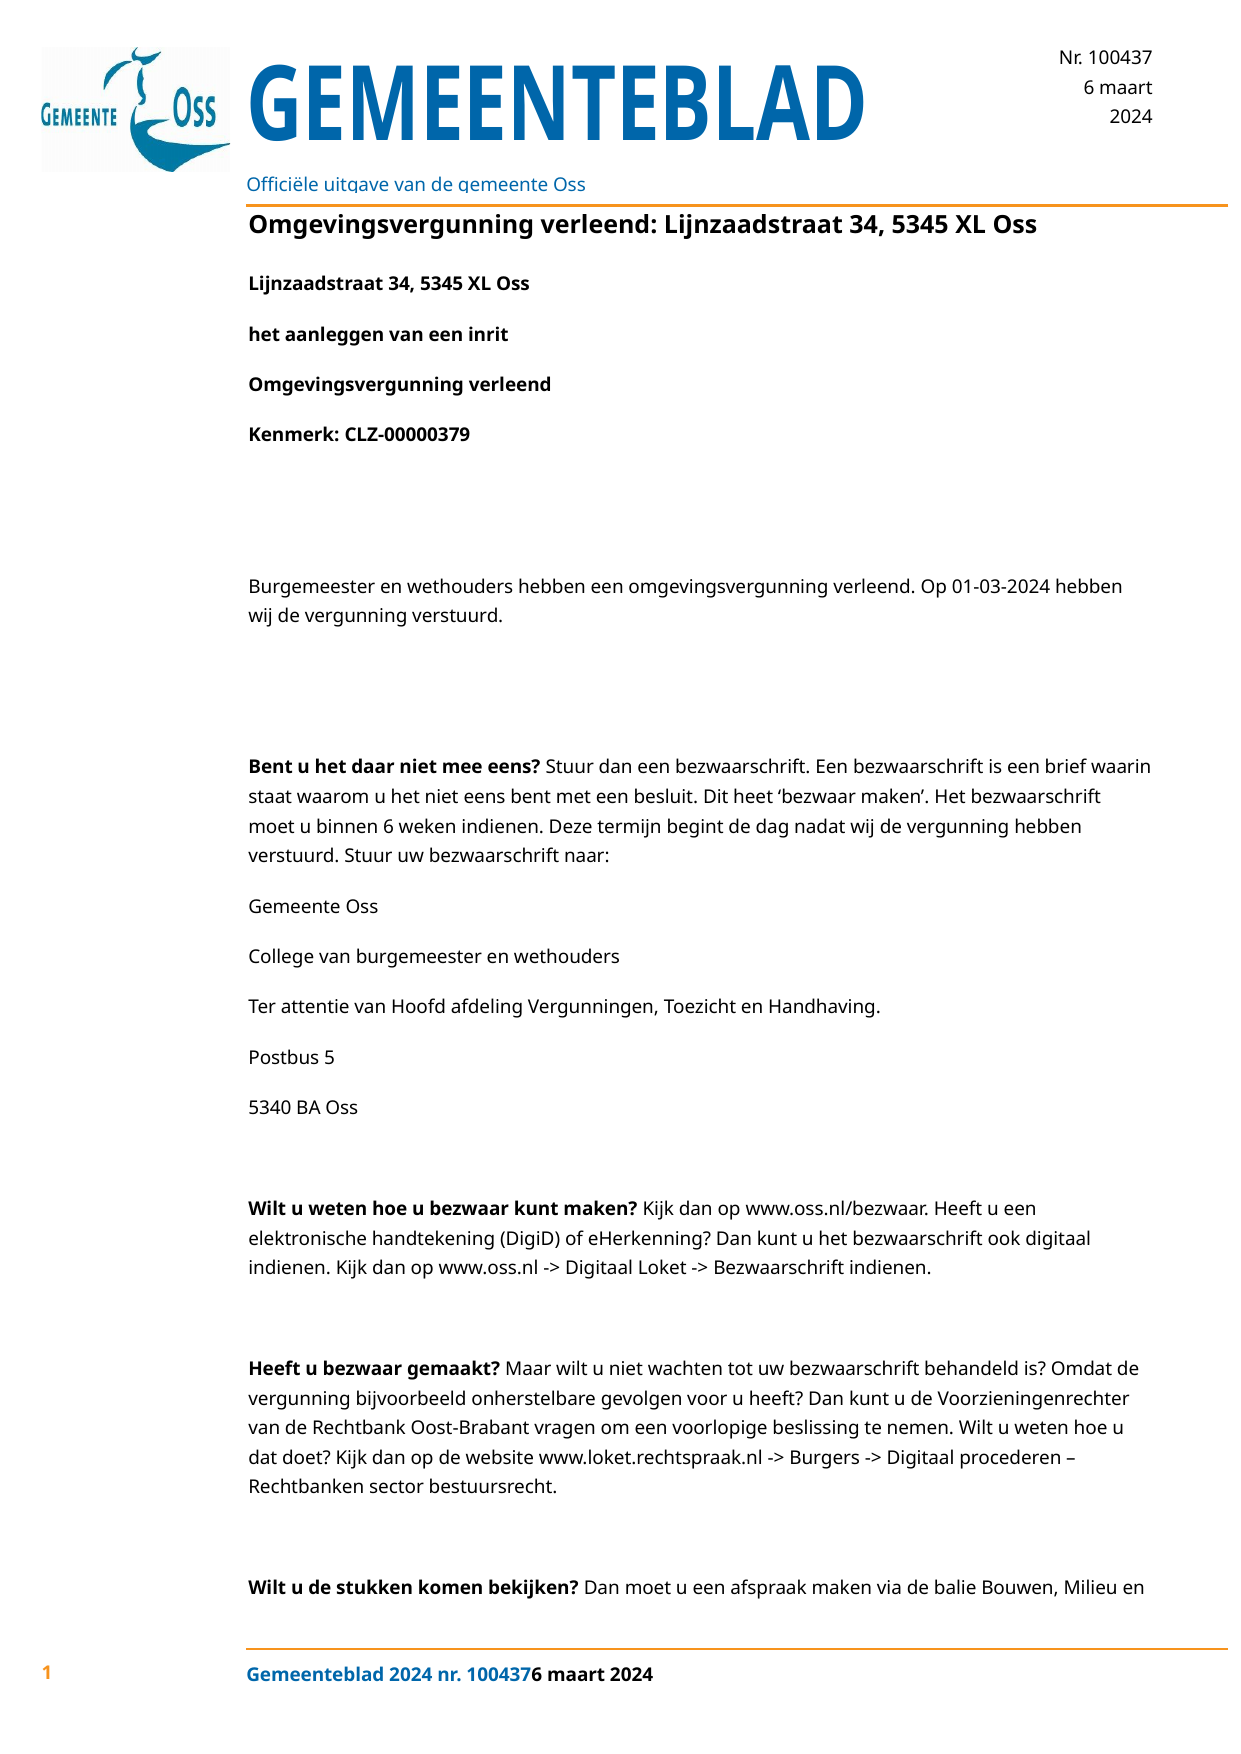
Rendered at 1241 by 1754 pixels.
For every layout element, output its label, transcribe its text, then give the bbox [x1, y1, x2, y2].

text Burgemeester en wethouders hebben een omgevingsvergunning verleend. Op 01-03-2024 hebben wij de vergunning verstuurd. [248, 573, 1152, 628]
text Omgevingsvergunning verleend [248, 371, 1152, 397]
text Wilt u weten hoe u bezwaar kunt maken? Kijk dan op www.oss.nl/bezwaar. Heeft u een elektronische handtekening (DigiD) of eHerkenning? Dan kunt u het bezwaarschrift ook digitaal indienen. Kijk dan op www.oss.nl -> Digitaal Loket -> Bezwaarschrift indienen. [248, 1195, 1152, 1280]
text Bent u het daar niet mee eens? Stuur dan een bezwaarschrift. Een bezwaarschrift is een brief waarin staat waarom u het niet eens bent met een besluit. Dit heet ‘bezwaar maken’. Het bezwaarschrift moet u binnen 6 weken indienen. Deze termijn begint de dag nadat wij de vergunning hebben verstuurd. Stuur uw bezwaarschrift naar: [248, 754, 1152, 868]
picture [41, 47, 231, 172]
text Kenmerk: CLZ-00000379 [248, 422, 1152, 447]
text Gemeente Oss [248, 893, 1152, 918]
text Postbus 5 [248, 1044, 1152, 1070]
text Ter attentie van Hoofd afdeling Vergunningen, Toezicht en Handhaving. [248, 994, 1152, 1019]
text het aanleggen van een inrit [248, 321, 1152, 346]
text Omgevingsvergunning verleend: Lijnzaadstraat 34, 5345 XL Oss [248, 207, 1152, 241]
text Lijnzaadstraat 34, 5345 XL Oss [248, 270, 1152, 296]
text Wilt u de stukken komen bekijken? Dan moet u een afspraak maken via de balie Bouwen, Milieu en [248, 1574, 1152, 1600]
text 5340 BA Oss [248, 1094, 1152, 1120]
text College van burgemeester en wethouders [248, 943, 1152, 969]
text Heeft u bezwaar gemaakt? Maar wilt u niet wachten tot uw bezwaarschrift behandeld is? Omdat de vergunning bijvoorbeeld onherstelbare gevolgen voor u heeft? Dan kunt u de Voorzieningenrechter van de Rechtbank Oost-Brabant vragen om een voorlopige beslissing te nemen. Wilt u weten hoe u dat doet? Kijk dan op de website www.loket.rechtspraak.nl -> Burgers -> Digitaal procederen – Rechtbanken sector bestuursrecht. [248, 1355, 1152, 1499]
